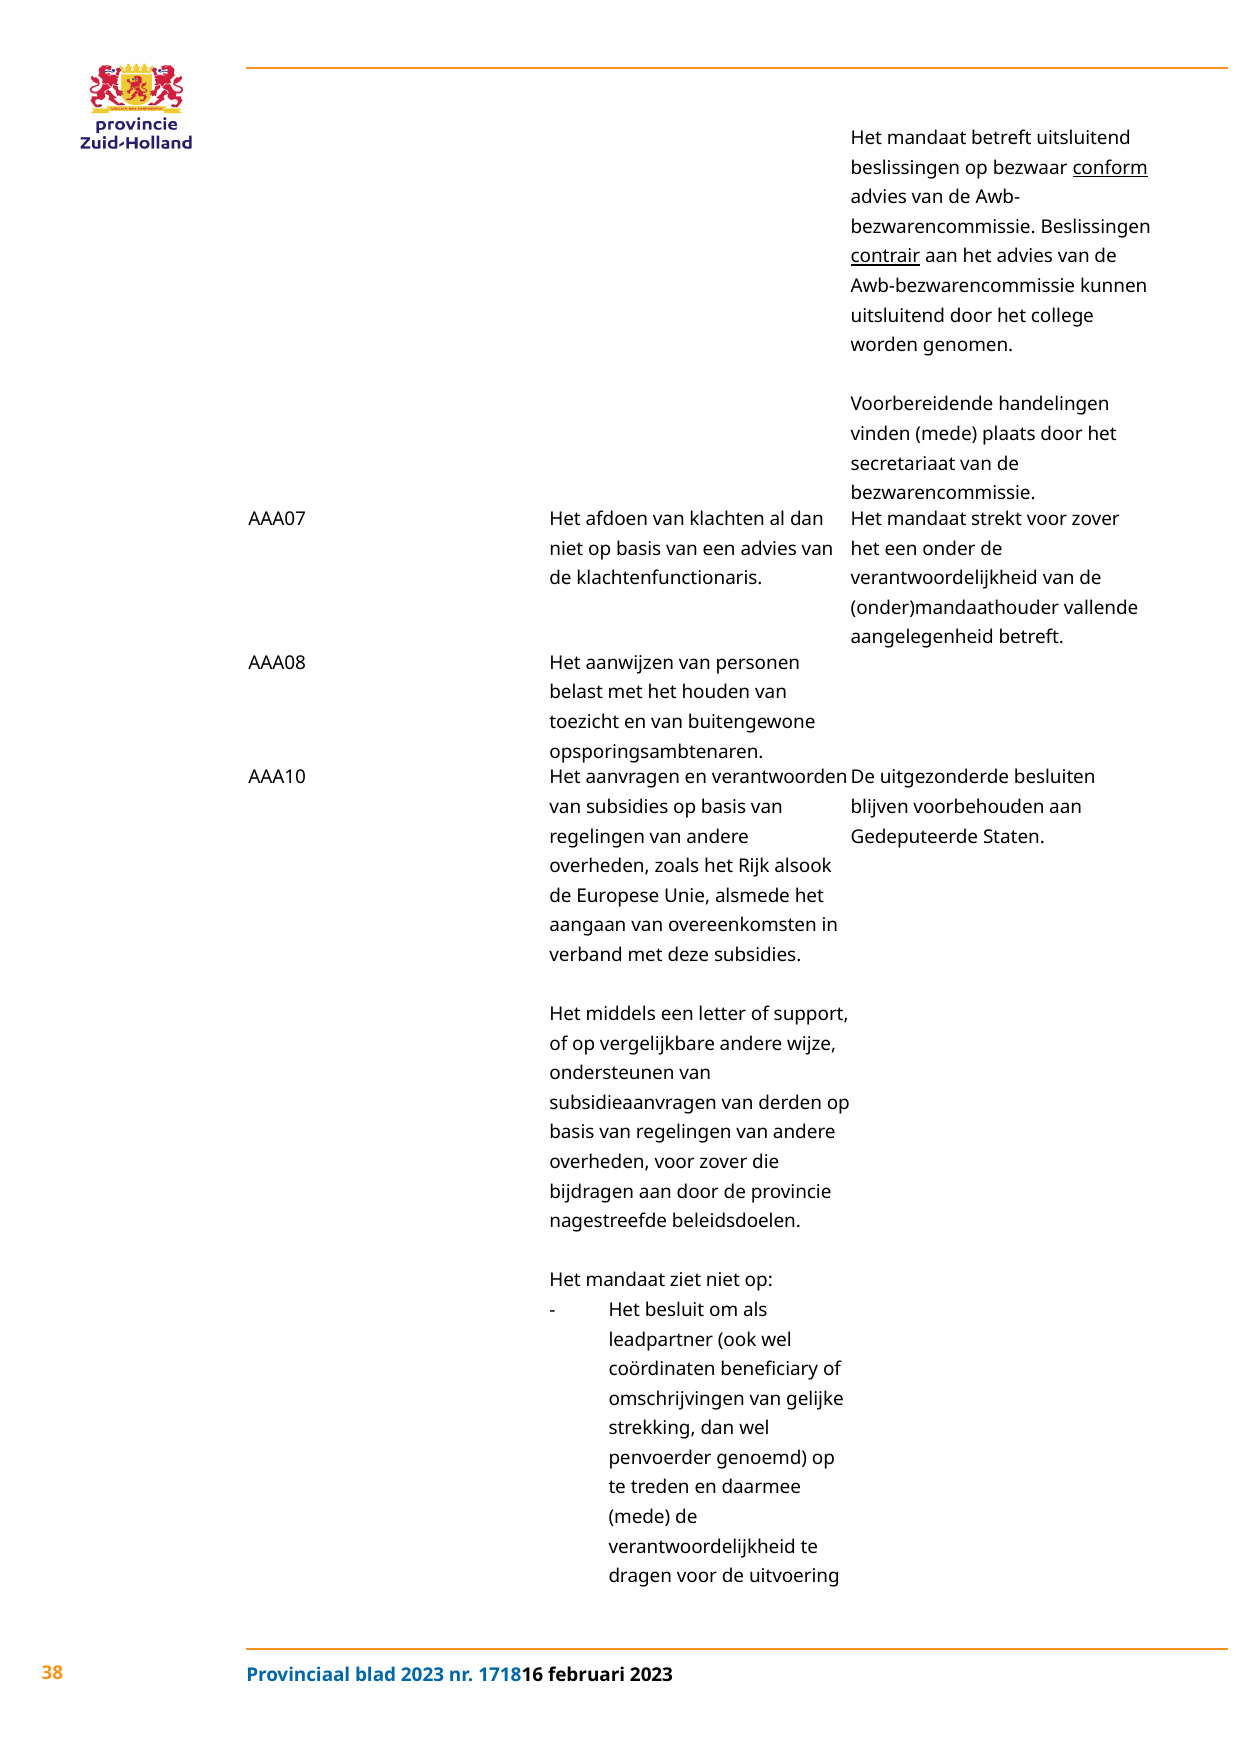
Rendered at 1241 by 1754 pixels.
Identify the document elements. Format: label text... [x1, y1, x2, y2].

table_cell AAA08 [248, 649, 549, 764]
table_cell [248, 95, 549, 505]
table_cell Het mandaat betreft uitsluitend beslissingen op bezwaar conform advies van de Awb-bezwarencommissie. Beslissingen contrair aan het advies van de Awb-bezwarencommissie kunnen uitsluitend door het college worden genomen. Voorbereidende handelingen vinden (mede) plaats door het secretariaat van de bezwarencommissie. [850, 95, 1152, 505]
table_cell Het afdoen van klachten al dan niet op basis van een advies van de klachtenfunctionaris. [549, 505, 850, 649]
table_cell [850, 649, 1152, 764]
table_cell [549, 95, 850, 505]
table_cell AAA07 [248, 505, 549, 649]
table_cell Het mandaat strekt voor zover het een onder de verantwoordelijkheid van de (onder)mandaathouder vallende aangelegenheid betreft. [850, 505, 1152, 649]
table_cell AAA10 [248, 764, 549, 1588]
picture [41, 47, 231, 172]
table_cell Het aanwijzen van personen belast met het houden van toezicht en van buitengewone opsporingsambtenaren. [549, 649, 850, 764]
table_cell De uitgezonderde besluiten blijven voorbehouden aan Gedeputeerde Staten. [850, 764, 1152, 1588]
table_cell Het aanvragen en verantwoorden van subsidies op basis van regelingen van andere overheden, zoals het Rijk alsook de Europese Unie, alsmede het aangaan van overeenkomsten in verband met deze subsidies. Het middels een letter of support, of op vergelijkbare andere wijze, ondersteunen van subsidieaanvragen van derden op basis van regelingen van andere overheden, voor zover die bijdragen aan door de provincie nagestreefde beleidsdoelen. Het mandaat ziet niet op: Het besluit om als leadpartner (ook wel coördinaten beneficiary of omschrijvingen van gelijke strekking, dan wel penvoerder genoemd) op te treden en daarmee (mede) de verantwoordelijkheid te dragen voor de uitvoering [549, 764, 850, 1588]
